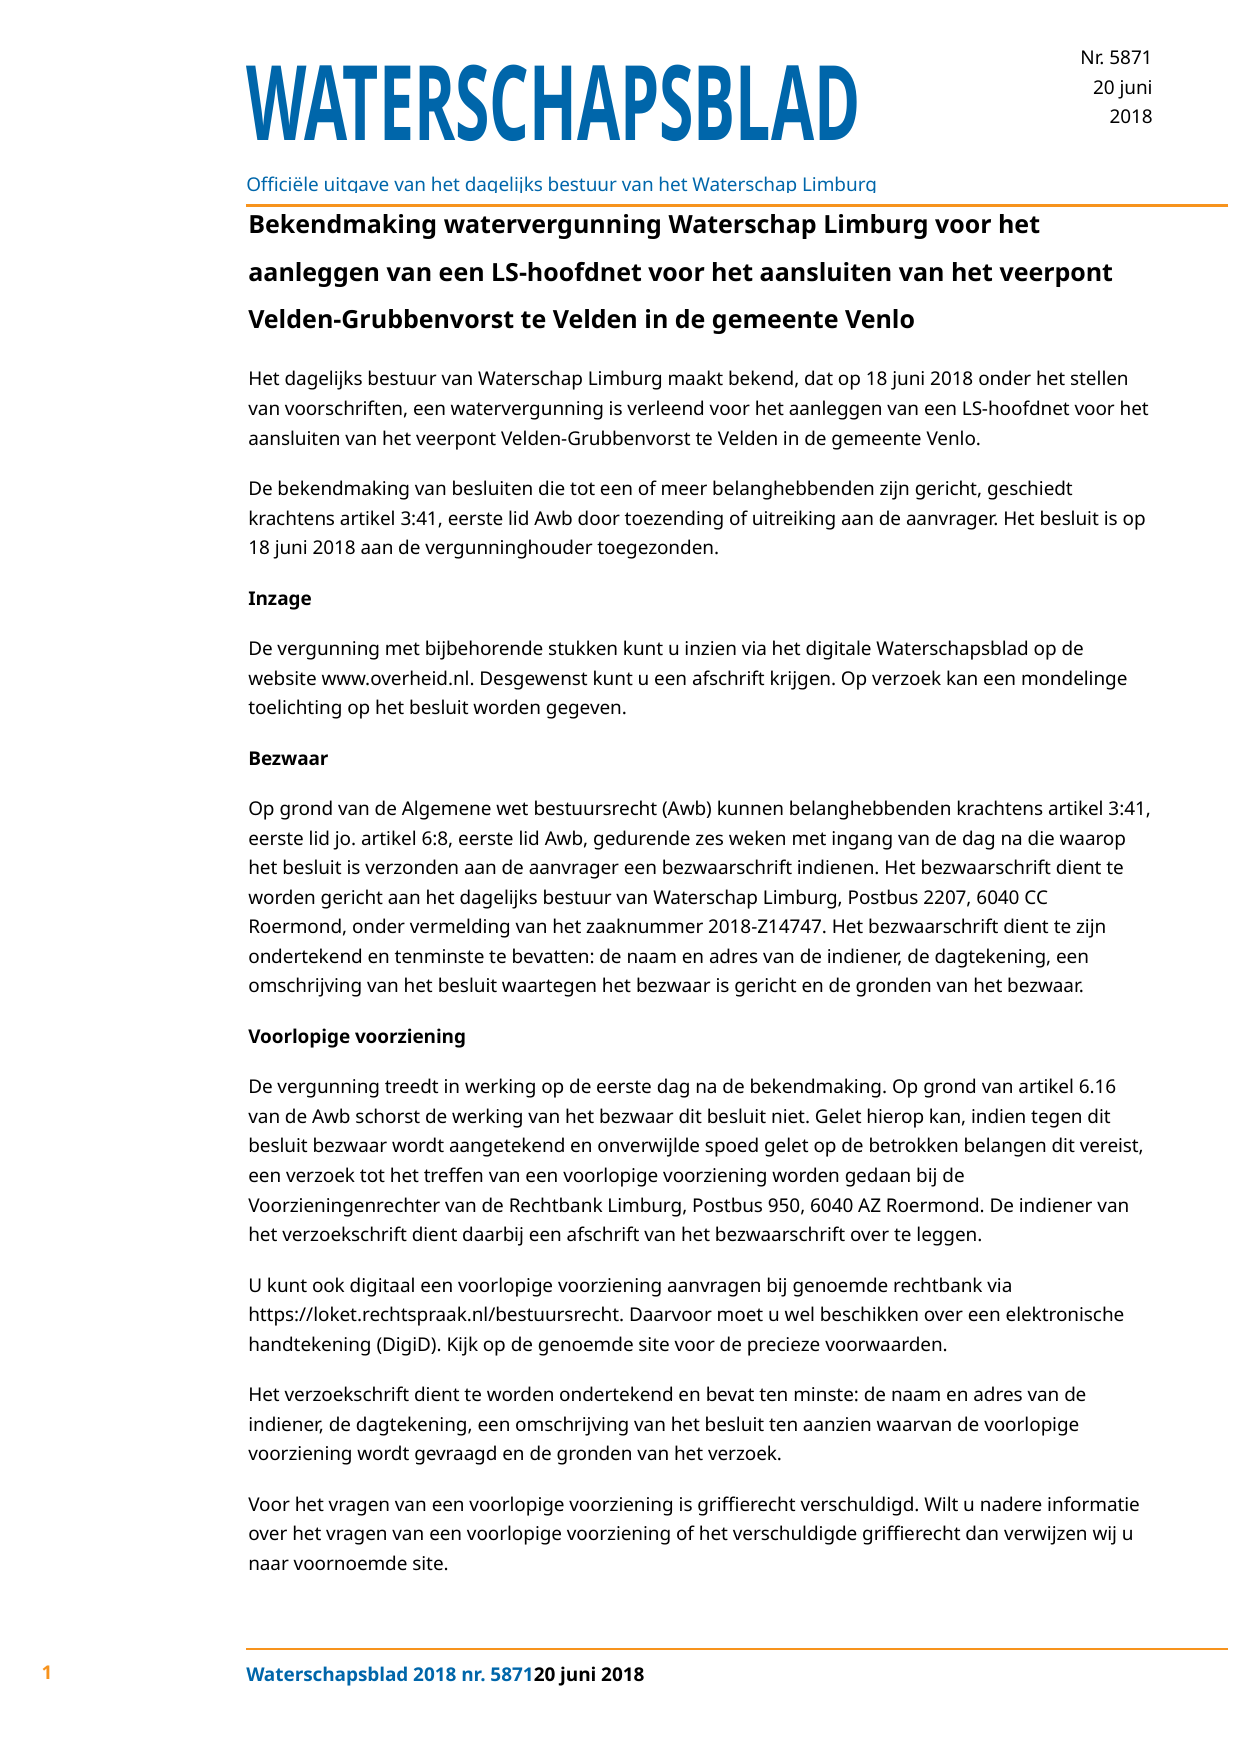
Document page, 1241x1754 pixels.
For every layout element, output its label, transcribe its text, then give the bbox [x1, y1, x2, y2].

text Bezwaar [248, 745, 1152, 770]
text Voorlopige voorziening [248, 1023, 1152, 1049]
text Het verzoekschrift dient te worden ondertekend en bevat ten minste: de naam en adres van de indiener, de dagtekening, een omschrijving van het besluit ten aanzien waarvan de voorlopige voorziening wordt gevraagd en de gronden van het verzoek. [248, 1381, 1152, 1466]
text De vergunning met bijbehorende stukken kunt u inzien via het digitale Waterschapsblad op de website www.overheid.nl. Desgewenst kunt u een afschrift krijgen. Op verzoek kan een mondelinge toelichting op het besluit worden gegeven. [248, 635, 1152, 720]
text De vergunning treedt in werking op de eerste dag na de bekendmaking. Op grond van artikel 6.16 van de Awb schorst de werking van het bezwaar dit besluit niet. Gelet hierop kan, indien tegen dit besluit bezwaar wordt aangetekend en onverwijlde spoed gelet op de betrokken belangen dit vereist, een verzoek tot het treffen van een voorlopige voorziening worden gedaan bij de Voorzieningenrechter van de Rechtbank Limburg, Postbus 950, 6040 AZ Roermond. De indiener van het verzoekschrift dient daarbij een afschrift van het bezwaarschrift over te leggen. [248, 1073, 1152, 1247]
text Op grond van de Algemene wet bestuursrecht (Awb) kunnen belanghebbenden krachtens artikel 3:41, eerste lid jo. artikel 6:8, eerste lid Awb, gedurende zes weken met ingang van de dag na die waarop het besluit is verzonden aan de aanvrager een bezwaarschrift indienen. Het bezwaarschrift dient te worden gericht aan het dagelijks bestuur van Waterschap Limburg, Postbus 2207, 6040 CC Roermond, onder vermelding van het zaaknummer 2018-Z14747. Het bezwaarschrift dient te zijn ondertekend en tenminste te bevatten: de naam en adres van de indiener, de dagtekening, een omschrijving van het besluit waartegen het bezwaar is gericht en de gronden van het bezwaar. [248, 795, 1152, 998]
text Inzage [248, 585, 1152, 610]
text Het dagelijks bestuur van Waterschap Limburg maakt bekend, dat op 18 juni 2018 onder het stellen van voorschriften, een watervergunning is verleend voor het aanleggen van een LS-hoofdnet voor het aansluiten van het veerpont Velden-Grubbenvorst te Velden in de gemeente Venlo. [248, 366, 1152, 450]
text De bekendmaking van besluiten die tot een of meer belanghebbenden zijn gericht, geschiedt krachtens artikel 3:41, eerste lid Awb door toezending of uitreiking aan de aanvrager. Het besluit is op 18 juni 2018 aan de vergunninghouder toegezonden. [248, 475, 1152, 560]
text U kunt ook digitaal een voorlopige voorziening aanvragen bij genoemde rechtbank via https://loket.rechtspraak.nl/bestuursrecht. Daarvoor moet u wel beschikken over een elektronische handtekening (DigiD). Kijk op de genoemde site voor de precieze voorwaarden. [248, 1272, 1152, 1357]
picture [41, 47, 231, 172]
text Bekendmaking watervergunning Waterschap Limburg voor het aanleggen van een LS-hoofdnet voor het aansluiten van het veerpont Velden-Grubbenvorst te Velden in de gemeente Venlo [248, 207, 1152, 336]
text Voor het vragen van een voorlopige voorziening is griffierecht verschuldigd. Wilt u nadere informatie over het vragen van een voorlopige voorziening of het verschuldigde griffierecht dan verwijzen wij u naar voornoemde site. [248, 1491, 1152, 1576]
